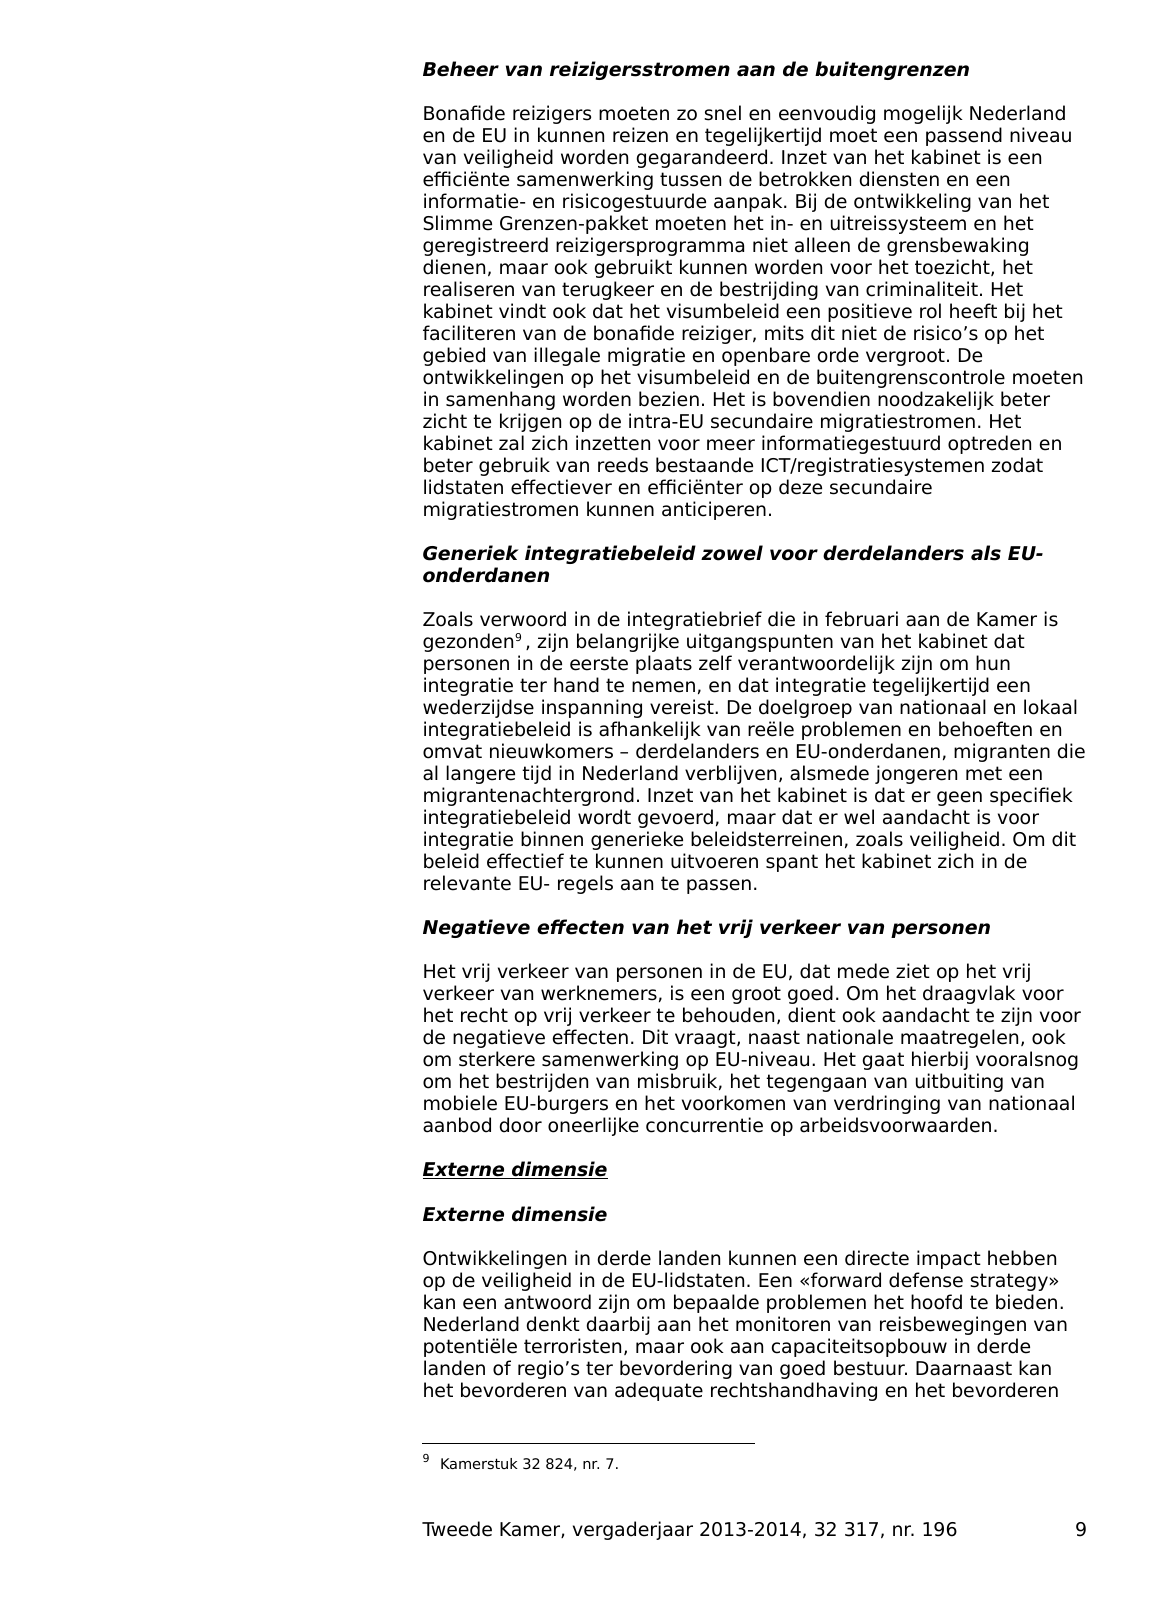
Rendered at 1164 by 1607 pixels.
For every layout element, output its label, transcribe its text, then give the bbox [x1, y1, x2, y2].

text Ontwikkelingen in derde landen kunnen een directe impact hebben op de veiligheid in de EU-lidstaten. Een «forward defense strategy» kan een antwoord zijn om bepaalde problemen het hoofd te bieden. Nederland denkt daarbij aan het monitoren van reisbewegingen van potentiële terroristen, maar ook aan capaciteitsopbouw in derde landen of regio’s ter bevordering van goed bestuur. Daarnaast kan het bevorderen van adequate rechtshandhaving en het bevorderen [422, 1248, 1087, 1401]
text Bonafide reizigers moeten zo snel en eenvoudig mogelijk Nederland en de EU in kunnen reizen en tegelijkertijd moet een passend niveau van veiligheid worden gegarandeerd. Inzet van het kabinet is een efficiënte samenwerking tussen de betrokken diensten en een informatie- en risicogestuurde aanpak. Bij de ontwikkeling van het Slimme Grenzen-pakket moeten het in- en uitreissysteem en het geregistreerd reizigersprogramma niet alleen de grensbewaking dienen, maar ook gebruikt kunnen worden voor het toezicht, het realiseren van terugkeer en de bestrijding van criminaliteit. Het kabinet vindt ook dat het visumbeleid een positieve rol heeft bij het faciliteren van de bonafide reiziger, mits dit niet de risico’s op het gebied van illegale migratie en openbare orde vergroot. De ontwikkelingen op het visumbeleid en de buitengrenscontrole moeten in samenhang worden bezien. Het is bovendien noodzakelijk beter zicht te krijgen op de intra-EU secundaire migratiestromen. Het kabinet zal zich inzetten voor meer informatiegestuurd optreden en beter gebruik van reeds bestaande ICT/registratiesystemen zodat lidstaten effectiever en efficiënter op deze secundaire migratiestromen kunnen anticiperen. [422, 103, 1087, 521]
subtitle Negatieve effecten van het vrij verkeer van personen [422, 917, 1087, 939]
subtitle Beheer van reizigersstromen aan de buitengrenzen [422, 59, 1087, 81]
subtitle Externe dimensie [422, 1203, 1087, 1225]
text Kamerstuk 32 824, nr. 7. [422, 1452, 1087, 1474]
text Zoals verwoord in de integratiebrief die in februari aan de Kamer is gezonden, zijn belangrijke uitgangspunten van het kabinet dat personen in de eerste plaats zelf verantwoordelijk zijn om hun integratie ter hand te nemen, en dat integratie tegelijkertijd een wederzijdse inspanning vereist. De doelgroep van nationaal en lokaal integratiebeleid is afhankelijk van reële problemen en behoeften en omvat nieuwkomers – derdelanders en EU-onderdanen, migranten die al langere tijd in Nederland verblijven, alsmede jongeren met een migrantenachtergrond. Inzet van het kabinet is dat er geen specifiek integratiebeleid wordt gevoerd, maar dat er wel aandacht is voor integratie binnen generieke beleidsterreinen, zoals veiligheid. Om dit beleid effectief te kunnen uitvoeren spant het kabinet zich in de relevante EU- regels aan te passen. [422, 609, 1087, 895]
subtitle Generiek integratiebeleid zowel voor derdelanders als EU-onderdanen [422, 543, 1087, 587]
subtitle Externe dimensie [422, 1159, 1087, 1181]
text Het vrij verkeer van personen in de EU, dat mede ziet op het vrij verkeer van werknemers, is een groot goed. Om het draagvlak voor het recht op vrij verkeer te behouden, dient ook aandacht te zijn voor de negatieve effecten. Dit vraagt, naast nationale maatregelen, ook om sterkere samenwerking op EU-niveau. Het gaat hierbij vooralsnog om het bestrijden van misbruik, het tegengaan van uitbuiting van mobiele EU-burgers en het voorkomen van verdringing van nationaal aanbod door oneerlijke concurrentie op arbeidsvoorwaarden. [422, 961, 1087, 1137]
